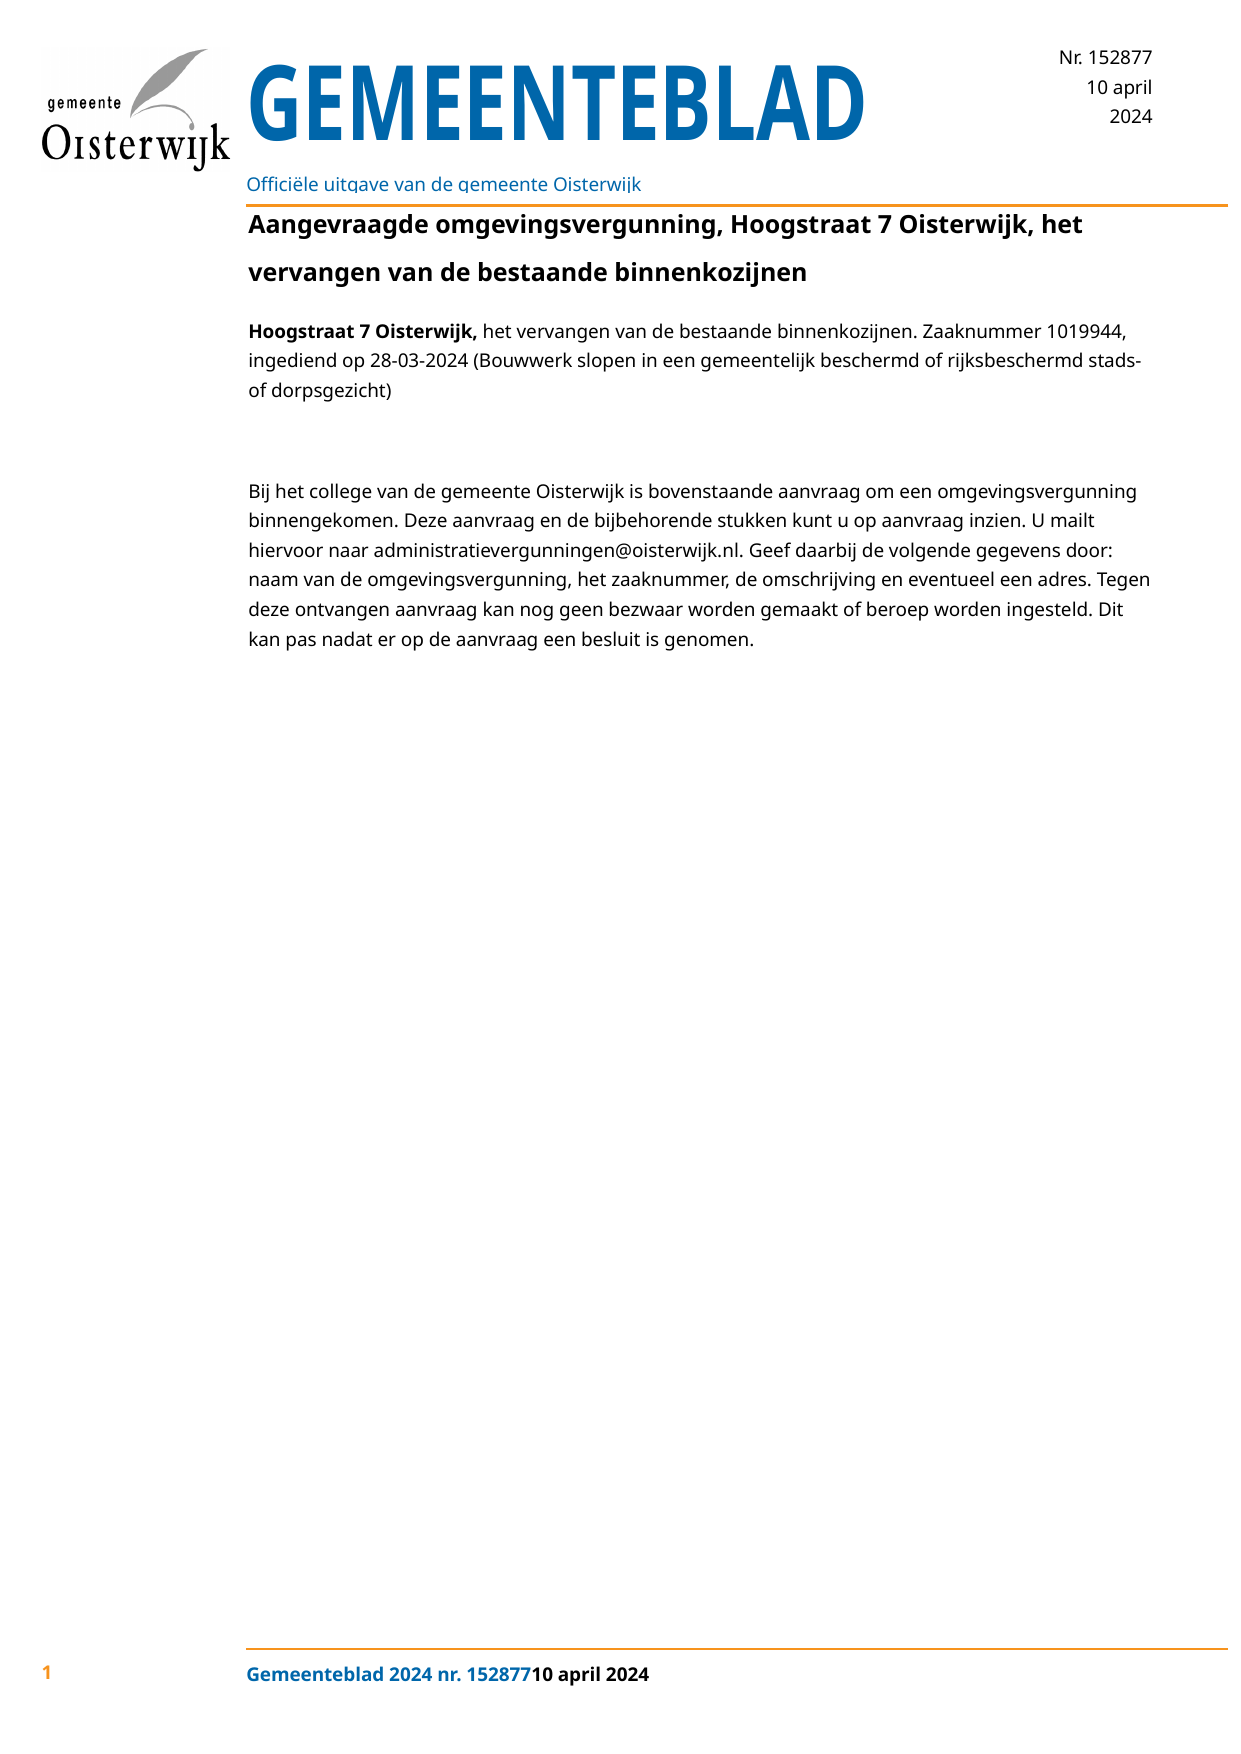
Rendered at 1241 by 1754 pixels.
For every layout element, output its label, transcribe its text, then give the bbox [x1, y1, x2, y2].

picture [41, 47, 231, 172]
text Aangevraagde omgevingsvergunning, Hoogstraat 7 Oisterwijk, het vervangen van de bestaande binnenkozijnen [248, 207, 1152, 288]
text Hoogstraat 7 Oisterwijk, het vervangen van de bestaande binnenkozijnen. Zaaknummer 1019944, ingediend op 28-03-2024 (Bouwwerk slopen in een gemeentelijk beschermd of rijksbeschermd stads- of dorpsgezicht) [248, 318, 1152, 403]
text Bij het college van de gemeente Oisterwijk is bovenstaande aanvraag om een omgevingsvergunning binnengekomen. Deze aanvraag en de bijbehorende stukken kunt u op aanvraag inzien. U mailt hiervoor naar administratievergunningen@oisterwijk.nl. Geef daarbij de volgende gegevens door: naam van de omgevingsvergunning, het zaaknummer, de omschrijving en eventueel een adres. Tegen deze ontvangen aanvraag kan nog geen bezwaar worden gemaakt of beroep worden ingesteld. Dit kan pas nadat er op de aanvraag een besluit is genomen. [248, 478, 1152, 652]
